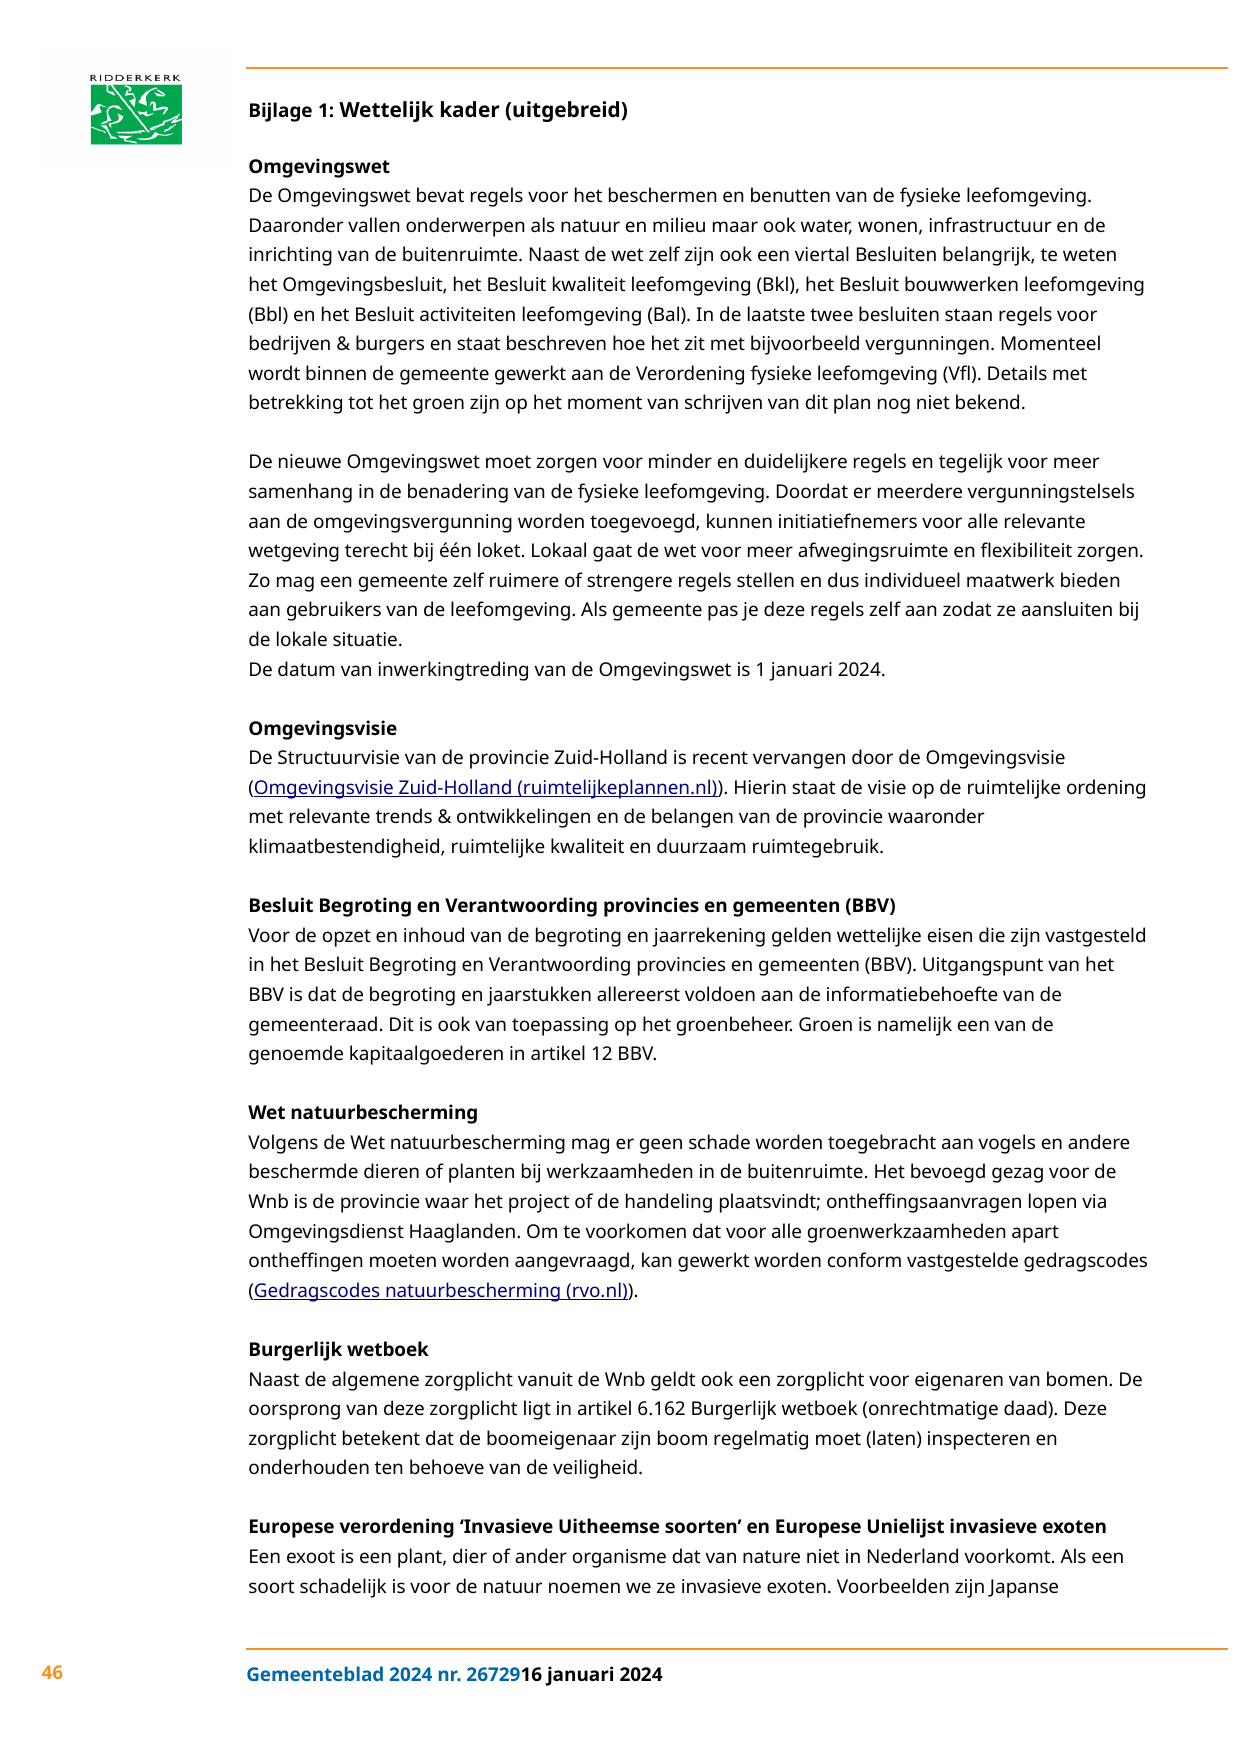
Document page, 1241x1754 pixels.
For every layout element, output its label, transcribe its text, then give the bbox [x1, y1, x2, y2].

text Volgens de Wet natuurbescherming mag er geen schade worden toegebracht aan vogels en andere beschermde dieren of planten bij werkzaamheden in de buitenruimte. Het bevoegd gezag voor de Wnb is de provincie waar het project of de handeling plaatsvindt; ontheffingsaanvragen lopen via Omgevingsdienst Haaglanden. Om te voorkomen dat voor alle groenwerkzaamheden apart ontheffingen moeten worden aangevraagd, kan gewerkt worden conform vastgestelde gedragscodes (Gedragscodes natuurbescherming (rvo.nl)). [248, 1129, 1152, 1303]
text Voor de opzet en inhoud van de begroting en jaarrekening gelden wettelijke eisen die zijn vastgesteld in het Besluit Begroting en Verantwoording provincies en gemeenten (BBV). Uitgangspunt van het BBV is dat de begroting en jaarstukken allereerst voldoen aan de informatiebehoefte van de gemeenteraad. Dit is ook van toepassing op het groenbeheer. Groen is namelijk een van de genoemde kapitaalgoederen in artikel 12 BBV. [248, 922, 1152, 1066]
text Bijlage 1: Wettelijk kader (uitgebreid) [248, 95, 1152, 123]
text Een exoot is een plant, dier of ander organisme dat van nature niet in Nederland voorkomt. Als een soort schadelijk is voor de natuur noemen we ze invasieve exoten. Voorbeelden zijn Japanse [248, 1543, 1152, 1599]
text De Omgevingswet bevat regels voor het beschermen en benutten van de fysieke leefomgeving. Daaronder vallen onderwerpen als natuur en milieu maar ook water, wonen, infrastructuur en de inrichting van de buitenruimte. Naast de wet zelf zijn ook een viertal Besluiten belangrijk, te weten het Omgevingsbesluit, het Besluit kwaliteit leefomgeving (Bkl), het Besluit bouwwerken leefomgeving (Bbl) en het Besluit activiteiten leefomgeving (Bal). In de laatste twee besluiten staan regels voor bedrijven & burgers en staat beschreven hoe het zit met bijvoorbeeld vergunningen. Momenteel wordt binnen de gemeente gewerkt aan de Verordening fysieke leefomgeving (Vfl). Details met betrekking tot het groen zijn op het moment van schrijven van dit plan nog niet bekend. [248, 182, 1152, 415]
text De nieuwe Omgevingswet moet zorgen voor minder en duidelijkere regels en tegelijk voor meer samenhang in de benadering van de fysieke leefomgeving. Doordat er meerdere vergunningstelsels aan de omgevingsvergunning worden toegevoegd, kunnen initiatiefnemers voor alle relevante wetgeving terecht bij één loket. Lokaal gaat de wet voor meer afwegingsruimte en flexibiliteit zorgen. Zo mag een gemeente zelf ruimere of strengere regels stellen en dus individueel maatwerk bieden aan gebruikers van de leefomgeving. Als gemeente pas je deze regels zelf aan zodat ze aansluiten bij de lokale situatie. [248, 449, 1152, 652]
picture [41, 47, 231, 172]
text De Structuurvisie van de provincie Zuid-Holland is recent vervangen door de Omgevingsvisie (Omgevingsvisie Zuid-Holland (ruimtelijkeplannen.nl)). Hierin staat de visie op de ruimtelijke ordening met relevante trends & ontwikkelingen en de belangen van de provincie waaronder klimaatbestendigheid, ruimtelijke kwaliteit en duurzaam ruimtegebruik. [248, 744, 1152, 859]
text Omgevingswet [248, 153, 1152, 179]
text Burgerlijk wetboek [248, 1336, 1152, 1362]
text Besluit Begroting en Verantwoording provincies en gemeenten (BBV) [248, 892, 1152, 918]
text Naast de algemene zorgplicht vanuit de Wnb geldt ook een zorgplicht voor eigenaren van bomen. De oorsprong van deze zorgplicht ligt in artikel 6.162 Burgerlijk wetboek (onrechtmatige daad). Deze zorgplicht betekent dat de boomeigenaar zijn boom regelmatig moet (laten) inspecteren en onderhouden ten behoeve van de veiligheid. [248, 1366, 1152, 1480]
text Europese verordening ‘Invasieve Uitheemse soorten’ en Europese Unielijst invasieve exoten [248, 1514, 1152, 1539]
text Wet natuurbescherming [248, 1099, 1152, 1125]
text Omgevingsvisie [248, 715, 1152, 741]
text De datum van inwerkingtreding van de Omgevingswet is 1 januari 2024. [248, 656, 1152, 682]
